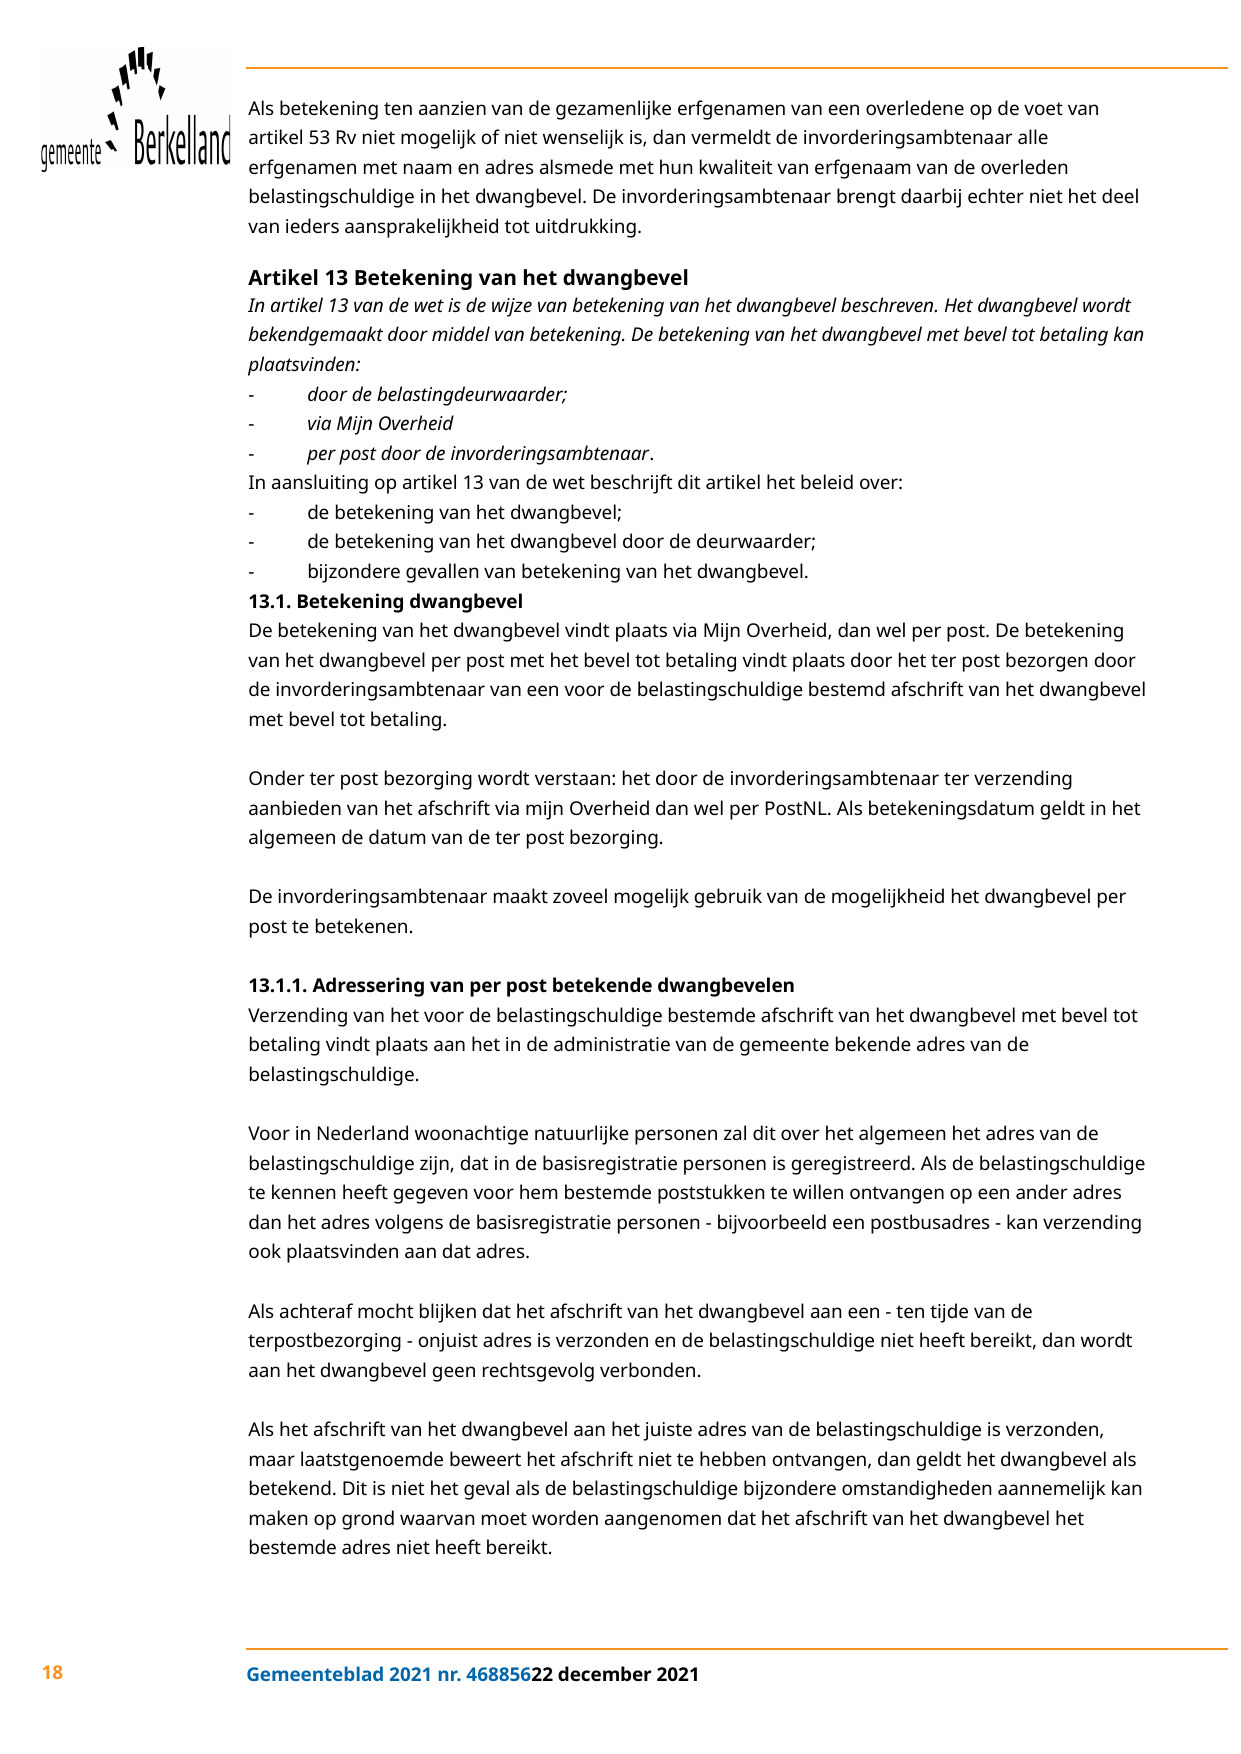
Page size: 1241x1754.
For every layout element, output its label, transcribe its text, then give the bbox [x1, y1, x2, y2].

text Artikel 13 Betekening van het dwangbevel [248, 263, 1152, 292]
text Als achteraf mocht blijken dat het afschrift van het dwangbevel aan een - ten tijde van de terpostbezorging - onjuist adres is verzonden en de belastingschuldige niet heeft bereikt, dan wordt aan het dwangbevel geen rechtsgevolg verbonden. [248, 1298, 1152, 1383]
text In artikel 13 van de wet is de wijze van betekening van het dwangbevel beschreven. Het dwangbevel wordt bekendgemaakt door middel van betekening. De betekening van het dwangbevel met bevel tot betaling kan plaatsvinden: [248, 292, 1152, 377]
text Als betekening ten aanzien van de gezamenlijke erfgenamen van een overledene op de voet van artikel 53 Rv niet mogelijk of niet wenselijk is, dan vermeldt de invorderingsambtenaar alle erfgenamen met naam en adres alsmede met hun kwaliteit van erfgenaam van de overleden belastingschuldige in het dwangbevel. De invorderingsambtenaar brengt daarbij echter niet het deel van ieders aansprakelijkheid tot uitdrukking. [248, 95, 1152, 239]
text In aansluiting op artikel 13 van de wet beschrijft dit artikel het beleid over: [248, 469, 1152, 495]
list de betekening van het dwangbevel door de deurwaarder; [248, 529, 1152, 554]
list bijzondere gevallen van betekening van het dwangbevel. [248, 558, 1152, 584]
text 13.1.1. Adressering van per post betekende dwangbevelen [248, 972, 1152, 998]
text Als het afschrift van het dwangbevel aan het juiste adres van de belastingschuldige is verzonden, maar laatstgenoemde beweert het afschrift niet te hebben ontvangen, dan geldt het dwangbevel als betekend. Dit is niet het geval als de belastingschuldige bijzondere omstandigheden aannemelijk kan maken op grond waarvan moet worden aangenomen dat het afschrift van het dwangbevel het bestemde adres niet heeft bereikt. [248, 1416, 1152, 1560]
text Voor in Nederland woonachtige natuurlijke personen zal dit over het algemeen het adres van de belastingschuldige zijn, dat in de basisregistratie personen is geregistreerd. Als de belastingschuldige te kennen heeft gegeven voor hem bestemde poststukken te willen ontvangen op een ander adres dan het adres volgens de basisregistratie personen - bijvoorbeeld een postbusadres - kan verzending ook plaatsvinden aan dat adres. [248, 1120, 1152, 1264]
list door de belastingdeurwaarder; [248, 381, 1152, 406]
list via Mijn Overheid [248, 410, 1152, 436]
list per post door de invorderingsambtenaar. [248, 440, 1152, 466]
text Verzending van het voor de belastingschuldige bestemde afschrift van het dwangbevel met bevel tot betaling vindt plaats aan het in de administratie van de gemeente bekende adres van de belastingschuldige. [248, 1002, 1152, 1087]
text De betekening van het dwangbevel vindt plaats via Mijn Overheid, dan wel per post. De betekening van het dwangbevel per post met het bevel tot betaling vindt plaats door het ter post bezorgen door de invorderingsambtenaar van een voor de belastingschuldige bestemd afschrift van het dwangbevel met bevel tot betaling. [248, 617, 1152, 732]
text 13.1. Betekening dwangbevel [248, 588, 1152, 613]
text De invorderingsambtenaar maakt zoveel mogelijk gebruik van de mogelijkheid het dwangbevel per post te betekenen. [248, 884, 1152, 939]
list de betekening van het dwangbevel; [248, 499, 1152, 525]
picture [41, 47, 231, 172]
text Onder ter post bezorging wordt verstaan: het door de invorderingsambtenaar ter verzending aanbieden van het afschrift via mijn Overheid dan wel per PostNL. Als betekeningsdatum geldt in het algemeen de datum van de ter post bezorging. [248, 765, 1152, 850]
